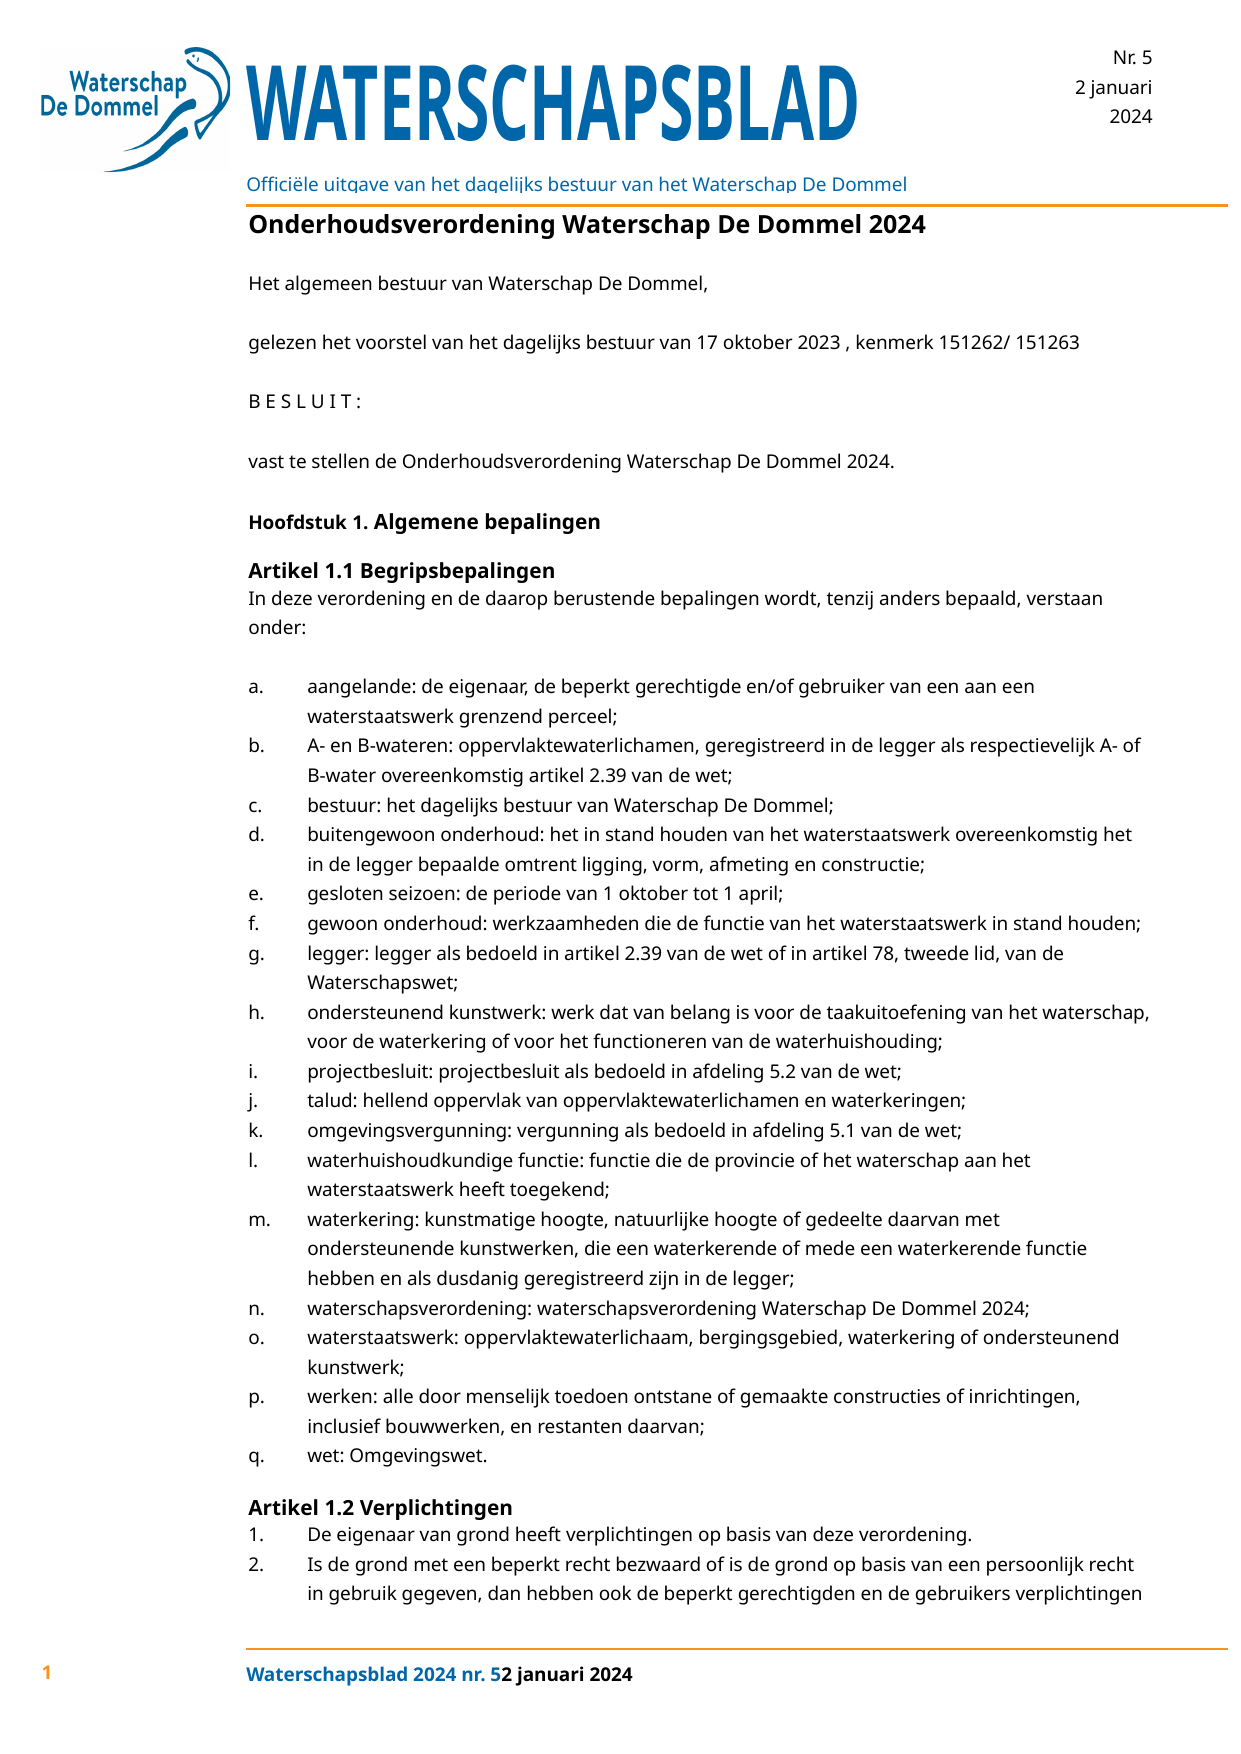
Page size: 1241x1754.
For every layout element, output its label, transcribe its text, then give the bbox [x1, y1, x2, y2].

picture [204, 47, 231, 76]
picture [41, 47, 231, 172]
list werken: alle door menselijk toedoen ontstane of gemaakte constructies of inrichtingen, inclusief bouwwerken, en restanten daarvan; [248, 1383, 1152, 1439]
list gesloten seizoen: de periode van 1 oktober tot 1 april; [248, 881, 1152, 906]
text In deze verordening en de daarop berustende bepalingen wordt, tenzij anders bepaald, verstaan onder: [248, 585, 1152, 640]
text vast te stellen de Onderhoudsverordening Waterschap De Dommel 2024. [248, 448, 1152, 473]
list talud: hellend oppervlak van oppervlaktewaterlichamen en waterkeringen; [248, 1088, 1152, 1113]
list legger: legger als bedoeld in artikel 2.39 van de wet of in artikel 78, tweede lid, van de Waterschapswet; [248, 940, 1152, 995]
list projectbesluit: projectbesluit als bedoeld in afdeling 5.2 van de wet; [248, 1058, 1152, 1084]
list omgevingsvergunning: vergunning als bedoeld in afdeling 5.1 van de wet; [248, 1117, 1152, 1143]
text B E S L U I T : [248, 389, 1152, 414]
text Het algemeen bestuur van Waterschap De Dommel, [248, 270, 1152, 296]
picture [198, 118, 210, 131]
picture [45, 99, 51, 111]
list A- en B-wateren: oppervlaktewaterlichamen, geregistreerd in de legger als respectievelijk A- of B-water overeenkomstig artikel 2.39 van de wet; [248, 733, 1152, 788]
text Artikel 1.1 Begripsbepalingen [248, 556, 1152, 585]
list bestuur: het dagelijks bestuur van Waterschap De Dommel; [248, 792, 1152, 817]
list aangelande: de eigenaar, de beperkt gerechtigde en/of gebruiker van een aan een waterstaatswerk grenzend perceel; [248, 673, 1152, 729]
text Hoofdstuk 1. Algemene bepalingen [248, 507, 1152, 535]
list gewoon onderhoud: werkzaamheden die de functie van het waterstaatswerk in stand houden; [248, 910, 1152, 936]
list ondersteunend kunstwerk: werk dat van belang is voor de taakuitoefening van het waterschap, voor de waterkering of voor het functioneren van de waterhuishouding; [248, 999, 1152, 1054]
list waterstaatswerk: oppervlaktewaterlichaam, bergingsgebied, waterkering of ondersteunend kunstwerk; [248, 1324, 1152, 1379]
list waterkering: kunstmatige hoogte, natuurlijke hoogte of gedeelte daarvan met ondersteunende kunstwerken, die een waterkerende of mede een waterkerende functie hebben en als dusdanig geregistreerd zijn in de legger; [248, 1206, 1152, 1291]
list buitengewoon onderhoud: het in stand houden van het waterstaatswerk overeenkomstig het in de legger bepaalde omtrent ligging, vorm, afmeting en constructie; [248, 821, 1152, 877]
text gelezen het voorstel van het dagelijks bestuur van 17 oktober 2023 , kenmerk 151262/ 151263 [248, 329, 1152, 355]
text Onderhoudsverordening Waterschap De Dommel 2024 [248, 207, 1152, 241]
list waterschapsverordening: waterschapsverordening Waterschap De Dommel 2024; [248, 1295, 1152, 1320]
list De eigenaar van grond heeft verplichtingen op basis van deze verordening. [248, 1521, 1152, 1547]
list Is de grond met een beperkt recht bezwaard of is de grond op basis van een persoonlijk recht in gebruik gegeven, dan hebben ook de beperkt gerechtigden en de gebruikers verplichtingen [248, 1551, 1152, 1606]
text Artikel 1.2 Verplichtingen [248, 1493, 1152, 1521]
list wet: Omgevingswet. [248, 1443, 1152, 1468]
list waterhuishoudkundige functie: functie die de provincie of het waterschap aan het waterstaatswerk heeft toegekend; [248, 1147, 1152, 1202]
